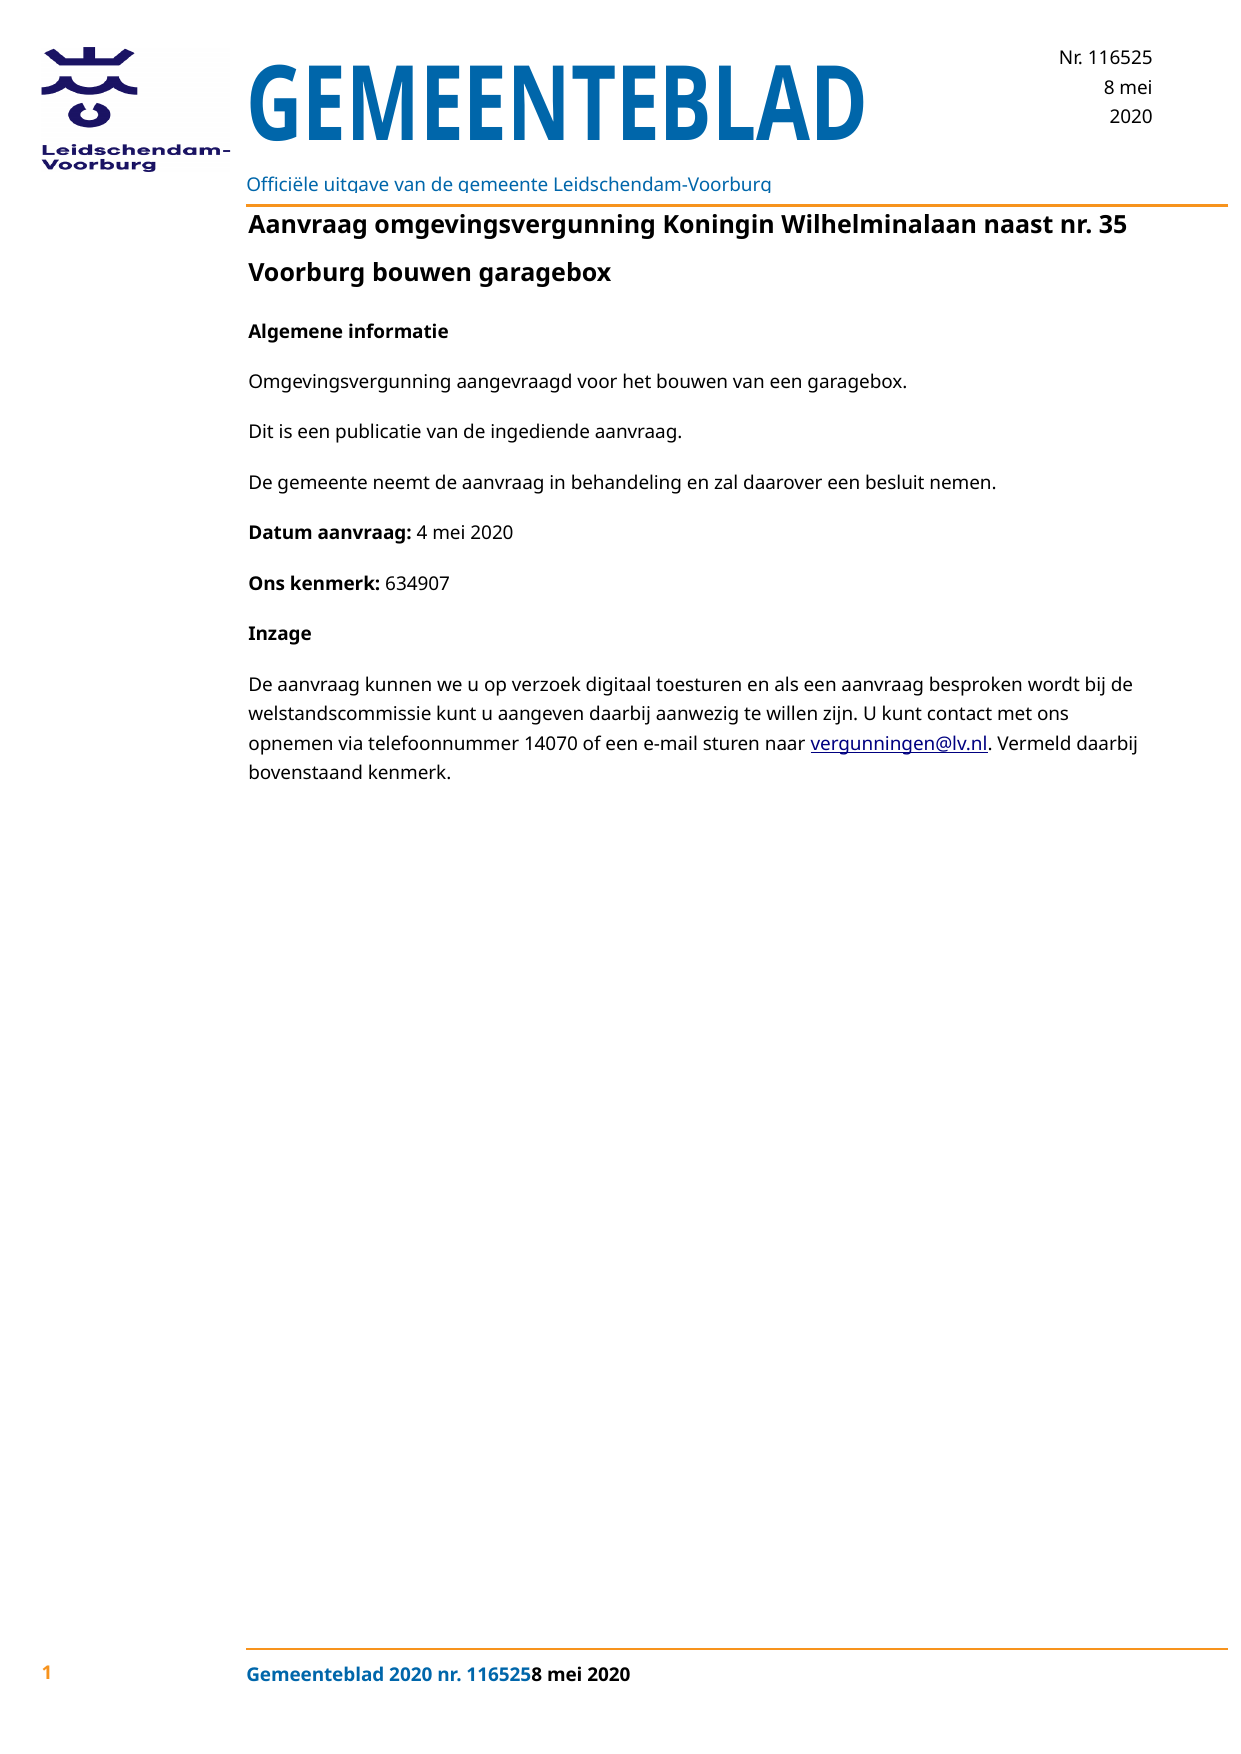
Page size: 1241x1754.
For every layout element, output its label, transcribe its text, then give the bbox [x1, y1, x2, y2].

text Datum aanvraag: 4 mei 2020 [248, 519, 1152, 545]
text Dit is een publicatie van de ingediende aanvraag. [248, 419, 1152, 444]
picture [41, 47, 231, 172]
text Aanvraag omgevingsvergunning Koningin Wilhelminalaan naast nr. 35 Voorburg bouwen garagebox [248, 207, 1152, 288]
text De aanvraag kunnen we u op verzoek digitaal toesturen en als een aanvraag besproken wordt bij de welstandscommissie kunt u aangeven daarbij aanwezig te willen zijn. U kunt contact met ons opnemen via telefoonnummer 14070 of een e-mail sturen naar vergunningen@lv.nl. Vermeld daarbij bovenstaand kenmerk. [248, 671, 1152, 785]
text Inzage [248, 620, 1152, 646]
text De gemeente neemt de aanvraag in behandeling en zal daarover een besluit nemen. [248, 469, 1152, 495]
text Algemene informatie [248, 318, 1152, 344]
text Ons kenmerk: 634907 [248, 570, 1152, 596]
text Omgevingsvergunning aangevraagd voor het bouwen van een garagebox. [248, 368, 1152, 394]
